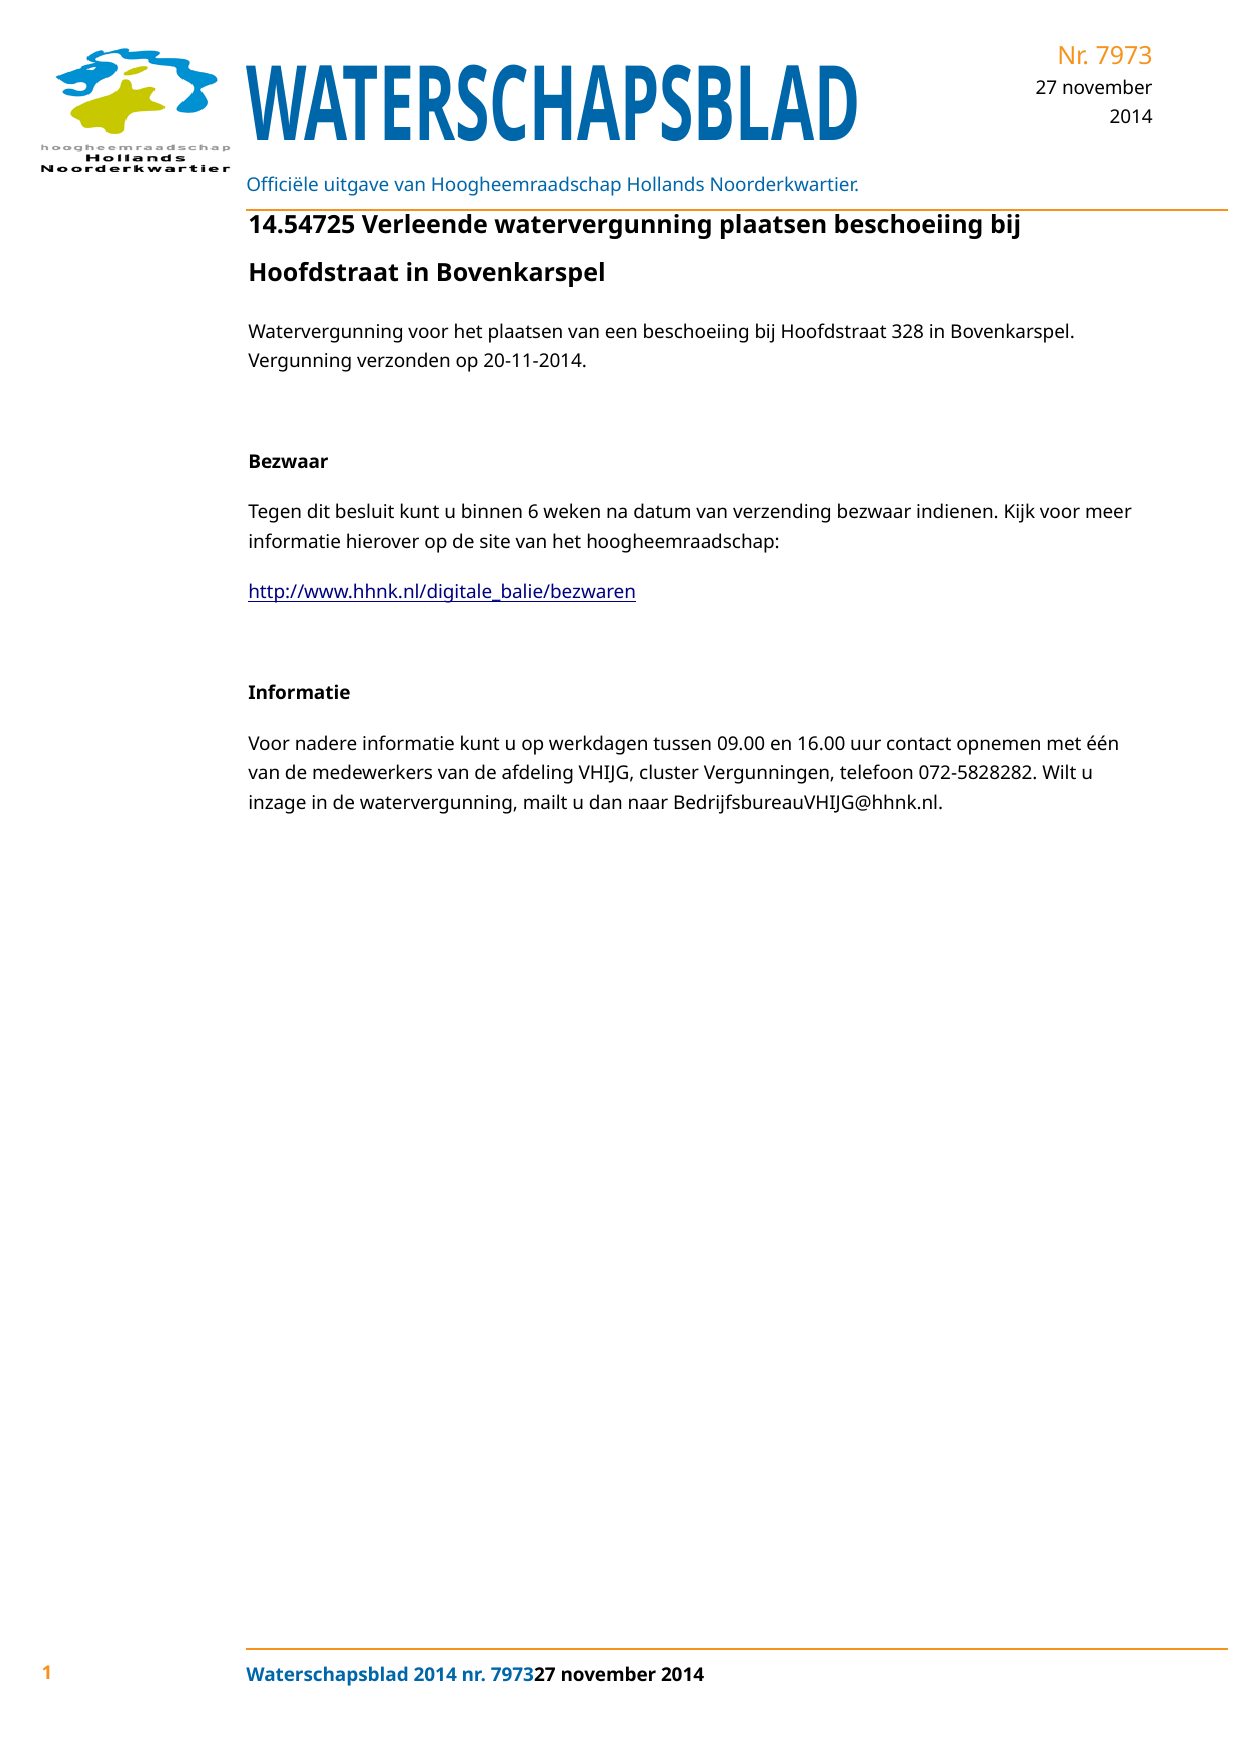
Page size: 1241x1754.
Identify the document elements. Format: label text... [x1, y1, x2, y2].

text 14.54725 Verleende watervergunning plaatsen beschoeiing bij Hoofdstraat in Bovenkarspel [248, 211, 1152, 288]
text Watervergunning voor het plaatsen van een beschoeiing bij Hoofdstraat 328 in Bovenkarspel. Vergunning verzonden op 20-11-2014. [248, 318, 1152, 373]
text Bezwaar [248, 448, 1152, 474]
text Informatie [248, 679, 1152, 705]
text http://www.hhnk.nl/digitale_balie/bezwaren [248, 579, 1152, 604]
picture [41, 47, 231, 172]
text Voor nadere informatie kunt u op werkdagen tussen 09.00 en 16.00 uur contact opnemen met één van de medewerkers van de afdeling VHIJG, cluster Vergunningen, telefoon 072-5828282. Wilt u inzage in de watervergunning, mailt u dan naar BedrijfsbureauVHIJG@hhnk.nl. [248, 730, 1152, 815]
text Tegen dit besluit kunt u binnen 6 weken na datum van verzending bezwaar indienen. Kijk voor meer informatie hierover op de site van het hoogheemraadschap: [248, 499, 1152, 554]
